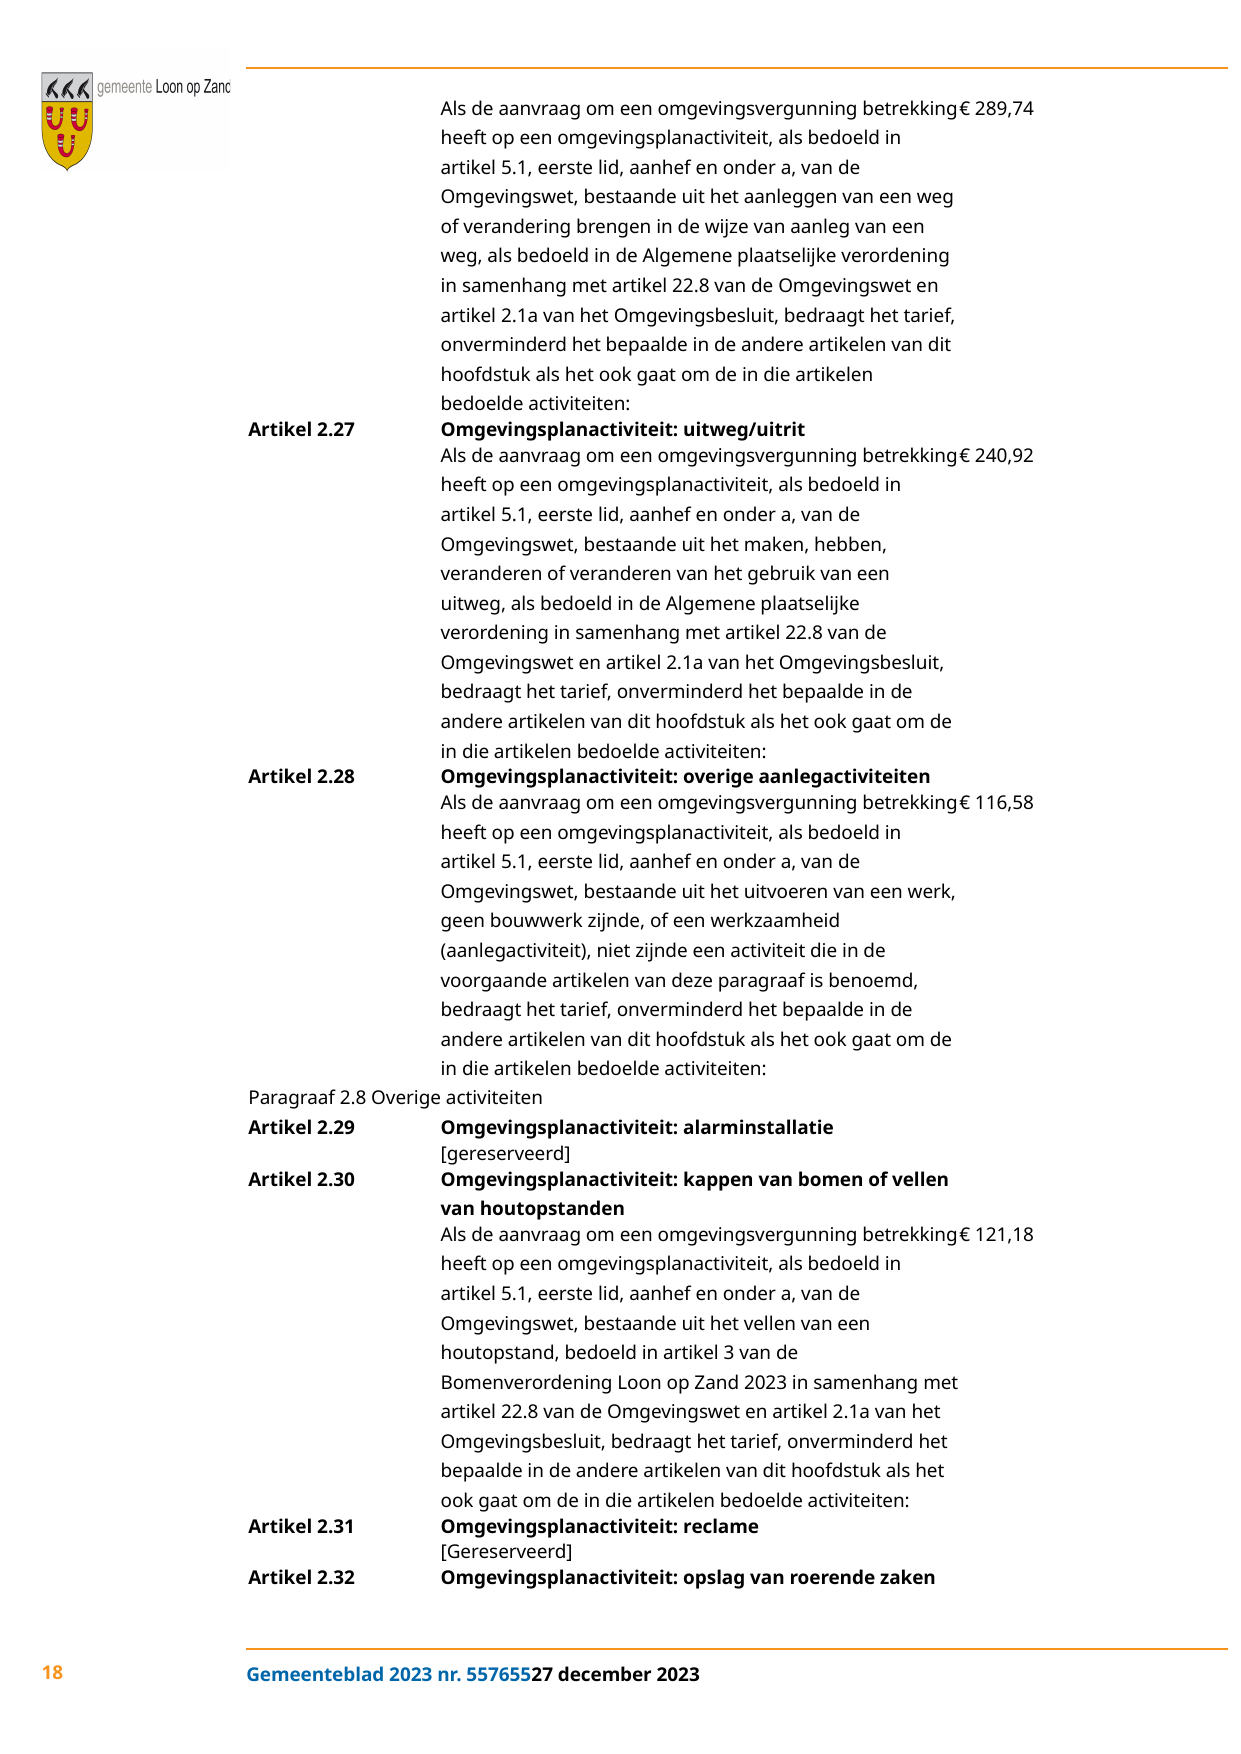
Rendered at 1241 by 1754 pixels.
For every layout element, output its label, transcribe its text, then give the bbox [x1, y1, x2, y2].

table_cell Artikel 2.28 [248, 764, 440, 789]
table_cell € 289,74 [959, 95, 1152, 416]
table_cell [959, 1565, 1152, 1590]
table_cell Als de aanvraag om een omgevingsvergunning betrekking heeft op een omgevingsplanactiviteit, als bedoeld in artikel 5.1, eerste lid, aanhef en onder a, van de Omgevingswet, bestaande uit het uitvoeren van een werk, geen bouwwerk zijnde, of een werkzaamheid (aanlegactiviteit), niet zijnde een activiteit die in de voorgaande artikelen van deze paragraaf is benoemd, bedraagt het tarief, onverminderd het bepaalde in de andere artikelen van dit hoofdstuk als het ook gaat om de in die artikelen bedoelde activiteiten: [440, 789, 959, 1081]
text Paragraaf 2.8 Overige activiteiten [248, 1084, 1152, 1110]
table_header Omgevingsplanactiviteit: alarminstallatie [440, 1114, 959, 1140]
table_cell Omgevingsplanactiviteit: opslag van roerende zaken [440, 1565, 959, 1590]
table_cell Omgevingsplanactiviteit: reclame [440, 1513, 959, 1539]
picture [41, 47, 231, 172]
table_cell [248, 789, 440, 1081]
table_cell [248, 1221, 440, 1513]
table_cell Als de aanvraag om een omgevingsvergunning betrekking heeft op een omgevingsplanactiviteit, als bedoeld in artikel 5.1, eerste lid, aanhef en onder a, van de Omgevingswet, bestaande uit het vellen van een houtopstand, bedoeld in artikel 3 van de Bomenverordening Loon op Zand 2023 in samenhang met artikel 22.8 van de Omgevingswet en artikel 2.1a van het Omgevingsbesluit, bedraagt het tarief, onverminderd het bepaalde in de andere artikelen van dit hoofdstuk als het ook gaat om de in die artikelen bedoelde activiteiten: [440, 1221, 959, 1513]
table_cell Omgevingsplanactiviteit: uitweg/uitrit [440, 416, 959, 442]
table_cell [959, 1166, 1152, 1221]
table_cell [959, 1539, 1152, 1564]
table_cell [248, 442, 440, 764]
table_cell [959, 1140, 1152, 1166]
table_cell Artikel 2.31 [248, 1513, 440, 1539]
table_cell [Gereserveerd] [440, 1539, 959, 1564]
table_cell [248, 1140, 440, 1166]
table_cell [gereserveerd] [440, 1140, 959, 1166]
table_cell Artikel 2.32 [248, 1565, 440, 1590]
table_cell [959, 416, 1152, 442]
table_cell Als de aanvraag om een omgevingsvergunning betrekking heeft op een omgevingsplanactiviteit, als bedoeld in artikel 5.1, eerste lid, aanhef en onder a, van de Omgevingswet, bestaande uit het maken, hebben, veranderen of veranderen van het gebruik van een uitweg, als bedoeld in de Algemene plaatselijke verordening in samenhang met artikel 22.8 van de Omgevingswet en artikel 2.1a van het Omgevingsbesluit, bedraagt het tarief, onverminderd het bepaalde in de andere artikelen van dit hoofdstuk als het ook gaat om de in die artikelen bedoelde activiteiten: [440, 442, 959, 764]
table_cell € 121,18 [959, 1221, 1152, 1513]
table_cell € 116,58 [959, 789, 1152, 1081]
table_cell € 240,92 [959, 442, 1152, 764]
table_cell [248, 95, 440, 416]
table_header Artikel 2.29 [248, 1114, 440, 1140]
table_header [959, 1114, 1152, 1140]
table_cell [248, 1539, 440, 1564]
table_cell Artikel 2.30 [248, 1166, 440, 1221]
table_cell [959, 764, 1152, 789]
table_cell [959, 1513, 1152, 1539]
table_cell Als de aanvraag om een omgevingsvergunning betrekking heeft op een omgevingsplanactiviteit, als bedoeld in artikel 5.1, eerste lid, aanhef en onder a, van de Omgevingswet, bestaande uit het aanleggen van een weg of verandering brengen in de wijze van aanleg van een weg, als bedoeld in de Algemene plaatselijke verordening in samenhang met artikel 22.8 van de Omgevingswet en artikel 2.1a van het Omgevingsbesluit, bedraagt het tarief, onverminderd het bepaalde in de andere artikelen van dit hoofdstuk als het ook gaat om de in die artikelen bedoelde activiteiten: [440, 95, 959, 416]
table_cell Omgevingsplanactiviteit: kappen van bomen of vellen van houtopstanden [440, 1166, 959, 1221]
table_cell Artikel 2.27 [248, 416, 440, 442]
table_cell Omgevingsplanactiviteit: overige aanlegactiviteiten [440, 764, 959, 789]
